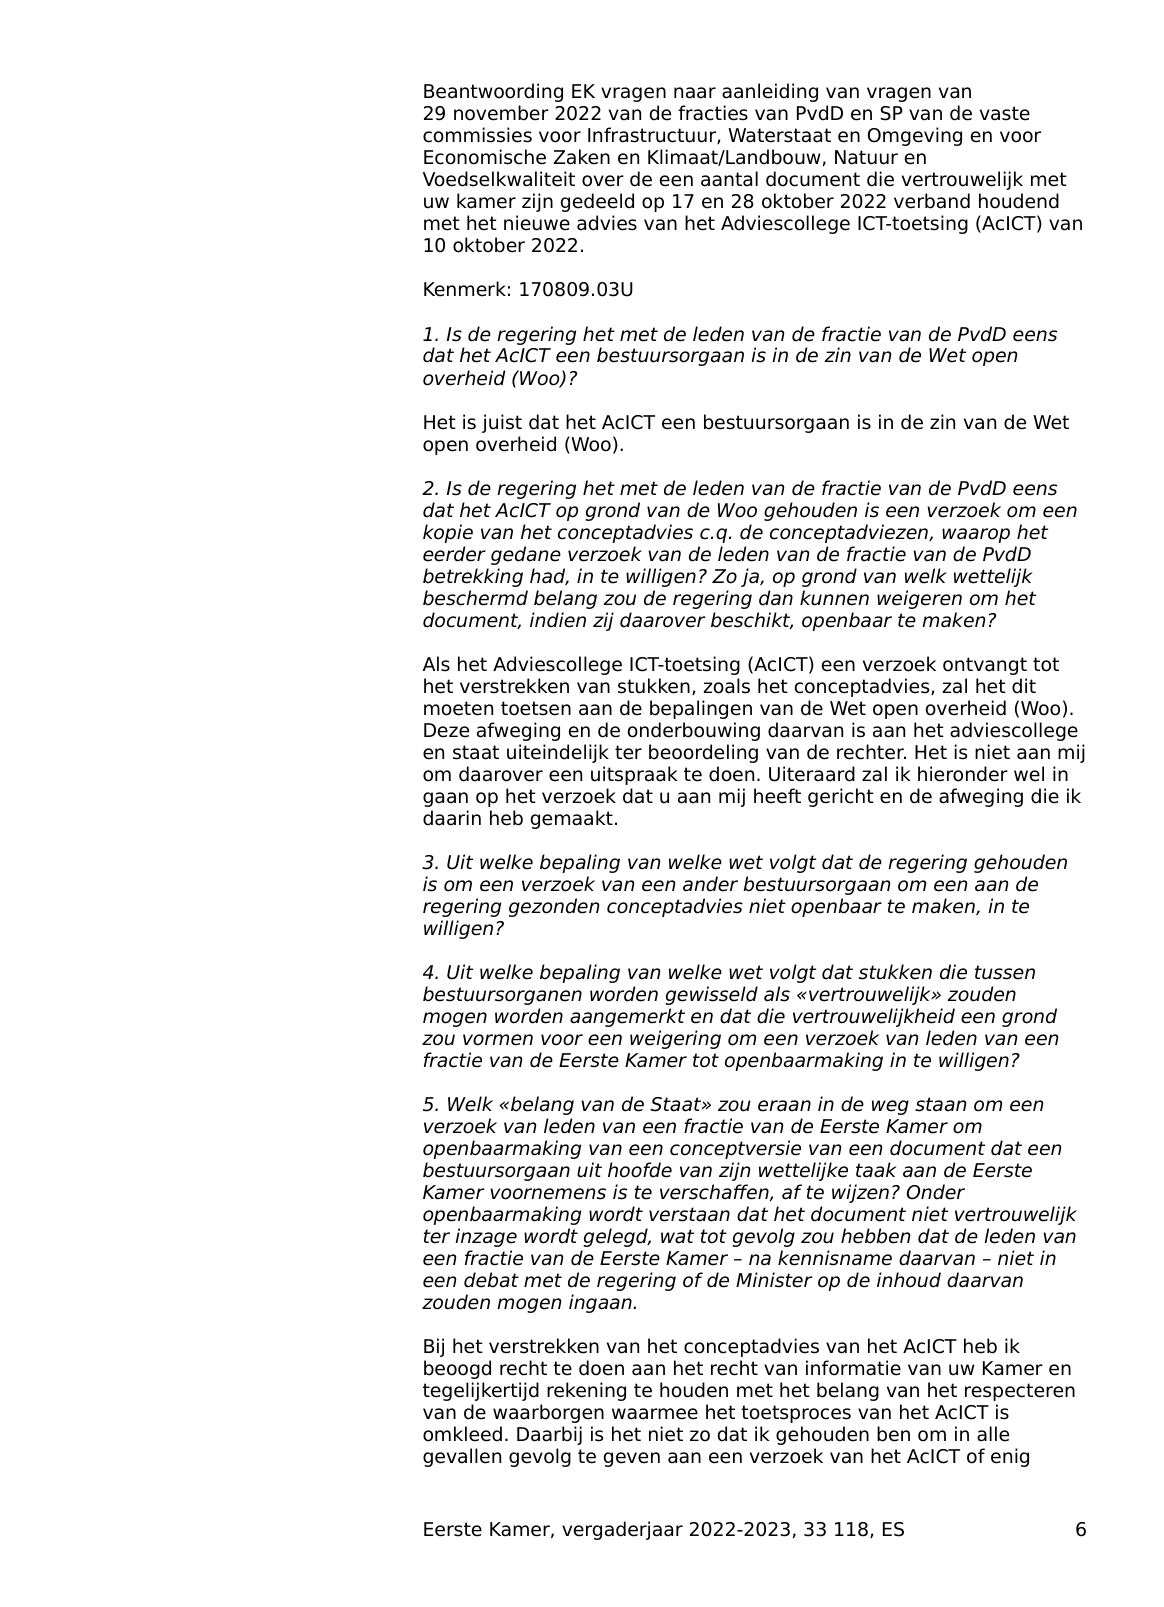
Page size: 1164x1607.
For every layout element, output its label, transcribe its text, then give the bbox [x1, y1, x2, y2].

text Beantwoording EK vragen naar aanleiding van vragen van 29 november 2022 van de fracties van PvdD en SP van de vaste commissies voor Infrastructuur, Waterstaat en Omgeving en voor Economische Zaken en Klimaat/Landbouw, Natuur en Voedselkwaliteit over de een aantal document die vertrouwelijk met uw kamer zijn gedeeld op 17 en 28 oktober 2022 verband houdend met het nieuwe advies van het Adviescollege ICT-toetsing (AcICT) van 10 oktober 2022. [422, 81, 1087, 257]
text 1. Is de regering het met de leden van de fractie van de PvdD eens dat het AcICT een bestuursorgaan is in de zin van de Wet open overheid (Woo)? [422, 323, 1087, 389]
text 5. Welk «belang van de Staat» zou eraan in de weg staan om een verzoek van leden van een fractie van de Eerste Kamer om openbaarmaking van een conceptversie van een document dat een bestuursorgaan uit hoofde van zijn wettelijke taak aan de Eerste Kamer voornemens is te verschaffen, af te wijzen? Onder openbaarmaking wordt verstaan dat het document niet vertrouwelijk ter inzage wordt gelegd, wat tot gevolg zou hebben dat de leden van een fractie van de Eerste Kamer – na kennisname daarvan – niet in een debat met de regering of de Minister op de inhoud daarvan zouden mogen ingaan. [422, 1094, 1087, 1314]
text Kenmerk: 170809.03U [422, 279, 1087, 301]
text Het is juist dat het AcICT een bestuursorgaan is in de zin van de Wet open overheid (Woo). [422, 412, 1087, 456]
text Bij het verstrekken van het conceptadvies van het AcICT heb ik beoogd recht te doen aan het recht van informatie van uw Kamer en tegelijkertijd rekening te houden met het belang van het respecteren van de waarborgen waarmee het toetsproces van het AcICT is omkleed. Daarbij is het niet zo dat ik gehouden ben om in alle gevallen gevolg te geven aan een verzoek van het AcICT of enig [422, 1336, 1087, 1468]
text Als het Adviescollege ICT-toetsing (AcICT) een verzoek ontvangt tot het verstrekken van stukken, zoals het conceptadvies, zal het dit moeten toetsen aan de bepalingen van de Wet open overheid (Woo). Deze afweging en de onderbouwing daarvan is aan het adviescollege en staat uiteindelijk ter beoordeling van de rechter. Het is niet aan mij om daarover een uitspraak te doen. Uiteraard zal ik hieronder wel in gaan op het verzoek dat u aan mij heeft gericht en de afweging die ik daarin heb gemaakt. [422, 654, 1087, 829]
text 3. Uit welke bepaling van welke wet volgt dat de regering gehouden is om een verzoek van een ander bestuursorgaan om een aan de regering gezonden conceptadvies niet openbaar te maken, in te willigen? [422, 852, 1087, 940]
text 4. Uit welke bepaling van welke wet volgt dat stukken die tussen bestuursorganen worden gewisseld als «vertrouwelijk» zouden mogen worden aangemerkt en dat die vertrouwelijkheid een grond zou vormen voor een weigering om een verzoek van leden van een fractie van de Eerste Kamer tot openbaarmaking in te willigen? [422, 962, 1087, 1072]
text 2. Is de regering het met de leden van de fractie van de PvdD eens dat het AcICT op grond van de Woo gehouden is een verzoek om een kopie van het conceptadvies c.q. de conceptadviezen, waarop het eerder gedane verzoek van de leden van de fractie van de PvdD betrekking had, in te willigen? Zo ja, op grond van welk wettelijk beschermd belang zou de regering dan kunnen weigeren om het document, indien zij daarover beschikt, openbaar te maken? [422, 478, 1087, 632]
